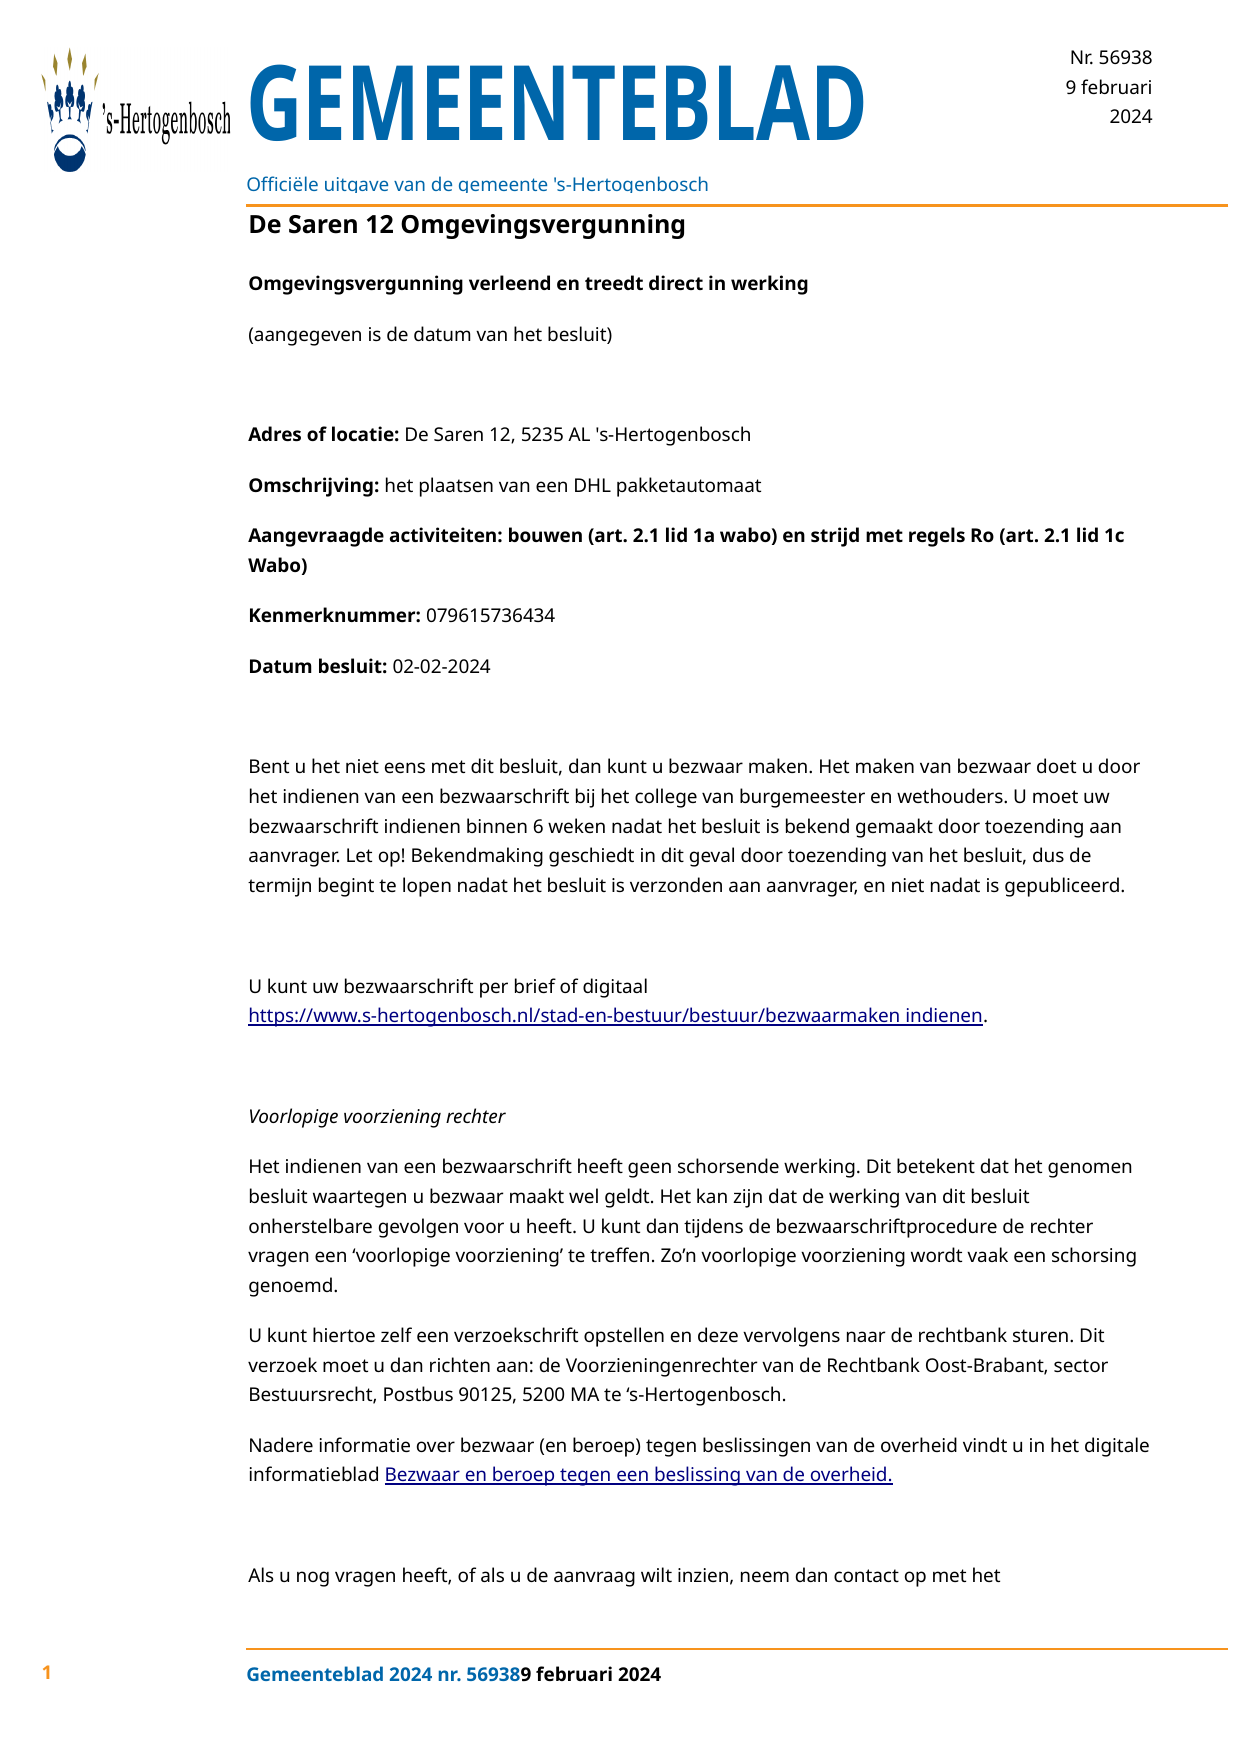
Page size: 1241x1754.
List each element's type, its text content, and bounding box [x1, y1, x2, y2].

text U kunt uw bezwaarschrift per brief of digitaal https://www.s-hertogenbosch.nl/stad-en-bestuur/bestuur/bezwaarmaken indienen. [248, 973, 1152, 1028]
text Aangevraagde activiteiten: bouwen (art. 2.1 lid 1a wabo) en strijd met regels Ro (art. 2.1 lid 1c Wabo) [248, 522, 1152, 578]
text Omschrijving: het plaatsen van een DHL pakketautomaat [248, 472, 1152, 498]
picture [41, 47, 231, 172]
text Omgevingsvergunning verleend en treedt direct in werking [248, 270, 1152, 296]
text (aangegeven is de datum van het besluit) [248, 321, 1152, 346]
text Voorlopige voorziening rechter [248, 1103, 1152, 1129]
text Kenmerknummer: 079615736434 [248, 602, 1152, 628]
text De Saren 12 Omgevingsvergunning [248, 207, 1152, 241]
text Als u nog vragen heeft, of als u de aanvraag wilt inzien, neem dan contact op met het [248, 1562, 1152, 1588]
text U kunt hiertoe zelf een verzoekschrift opstellen en deze vervolgens naar de rechtbank sturen. Dit verzoek moet u dan richten aan: de Voorzieningenrechter van de Rechtbank Oost-Brabant, sector Bestuursrecht, Postbus 90125, 5200 MA te ‘s-Hertogenbosch. [248, 1322, 1152, 1407]
text Adres of locatie: De Saren 12, 5235 AL 's-Hertogenbosch [248, 422, 1152, 447]
text Datum besluit: 02-02-2024 [248, 653, 1152, 678]
text Nadere informatie over bezwaar (en beroep) tegen beslissingen van de overheid vindt u in het digitale informatieblad Bezwaar en beroep tegen een beslissing van de overheid. [248, 1432, 1152, 1487]
text Het indienen van een bezwaarschrift heeft geen schorsende werking. Dit betekent dat het genomen besluit waartegen u bezwaar maakt wel geldt. Het kan zijn dat de werking van dit besluit onherstelbare gevolgen voor u heeft. U kunt dan tijdens de bezwaarschriftprocedure de rechter vragen een ‘voorlopige voorziening’ te treffen. Zo’n voorlopige voorziening wordt vaak een schorsing genoemd. [248, 1154, 1152, 1298]
text Bent u het niet eens met dit besluit, dan kunt u bezwaar maken. Het maken van bezwaar doet u door het indienen van een bezwaarschrift bij het college van burgemeester en wethouders. U moet uw bezwaarschrift indienen binnen 6 weken nadat het besluit is bekend gemaakt door toezending aan aanvrager. Let op! Bekendmaking geschiedt in dit geval door toezending van het besluit, dus de termijn begint te lopen nadat het besluit is verzonden aan aanvrager, en niet nadat is gepubliceerd. [248, 754, 1152, 898]
